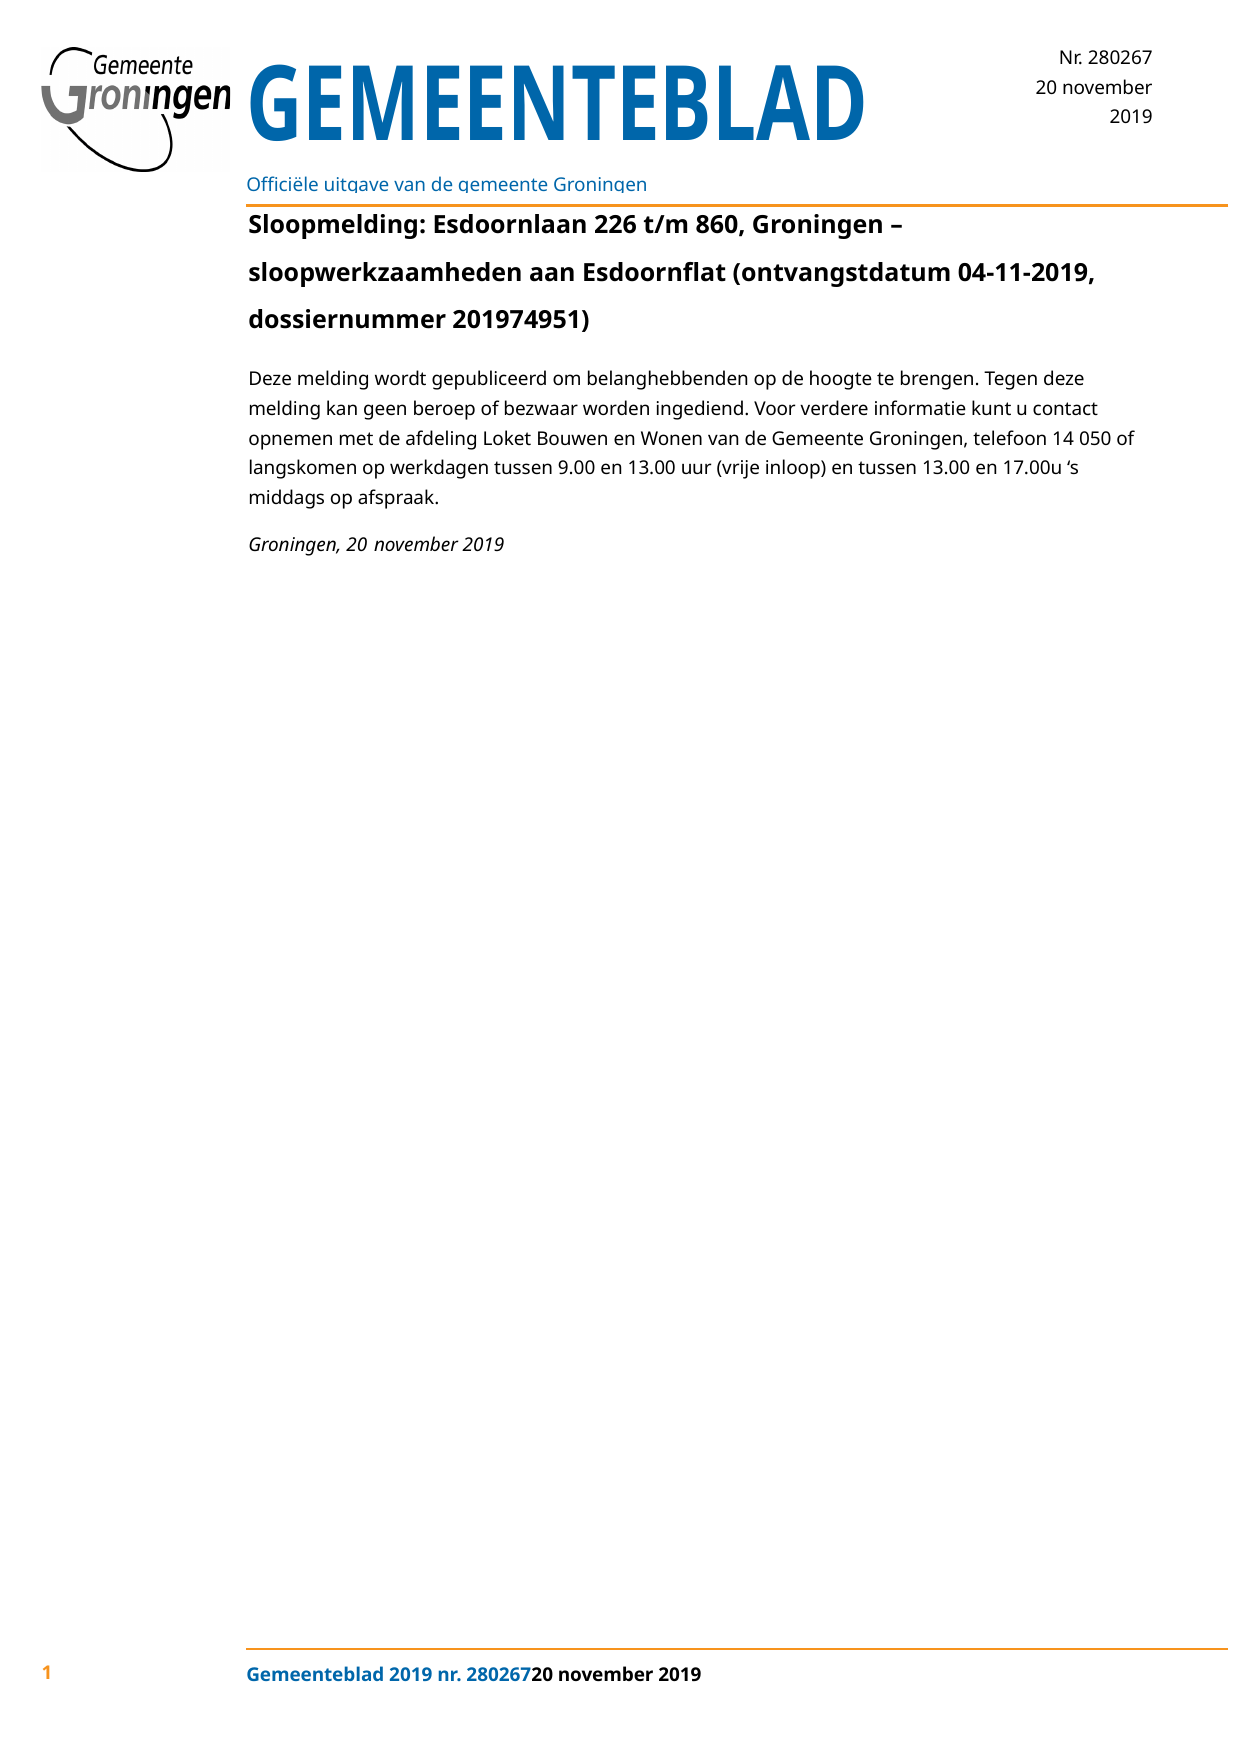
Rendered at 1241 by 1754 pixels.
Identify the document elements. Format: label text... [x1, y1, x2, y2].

picture [41, 47, 231, 172]
text Groningen, 20 november 2019 [248, 532, 1152, 557]
text Deze melding wordt gepubliceerd om belanghebbenden op de hoogte te brengen. Tegen deze melding kan geen beroep of bezwaar worden ingediend. Voor verdere informatie kunt u contact opnemen met de afdeling Loket Bouwen en Wonen van de Gemeente Groningen, telefoon 14 050 of langskomen op werkdagen tussen 9.00 en 13.00 uur (vrije inloop) en tussen 13.00 en 17.00u ‘s middags op afspraak. [248, 366, 1152, 509]
text Sloopmelding: Esdoornlaan 226 t/m 860, Groningen – sloopwerkzaamheden aan Esdoornflat (ontvangstdatum 04-11-2019, dossiernummer 201974951) [248, 207, 1152, 336]
